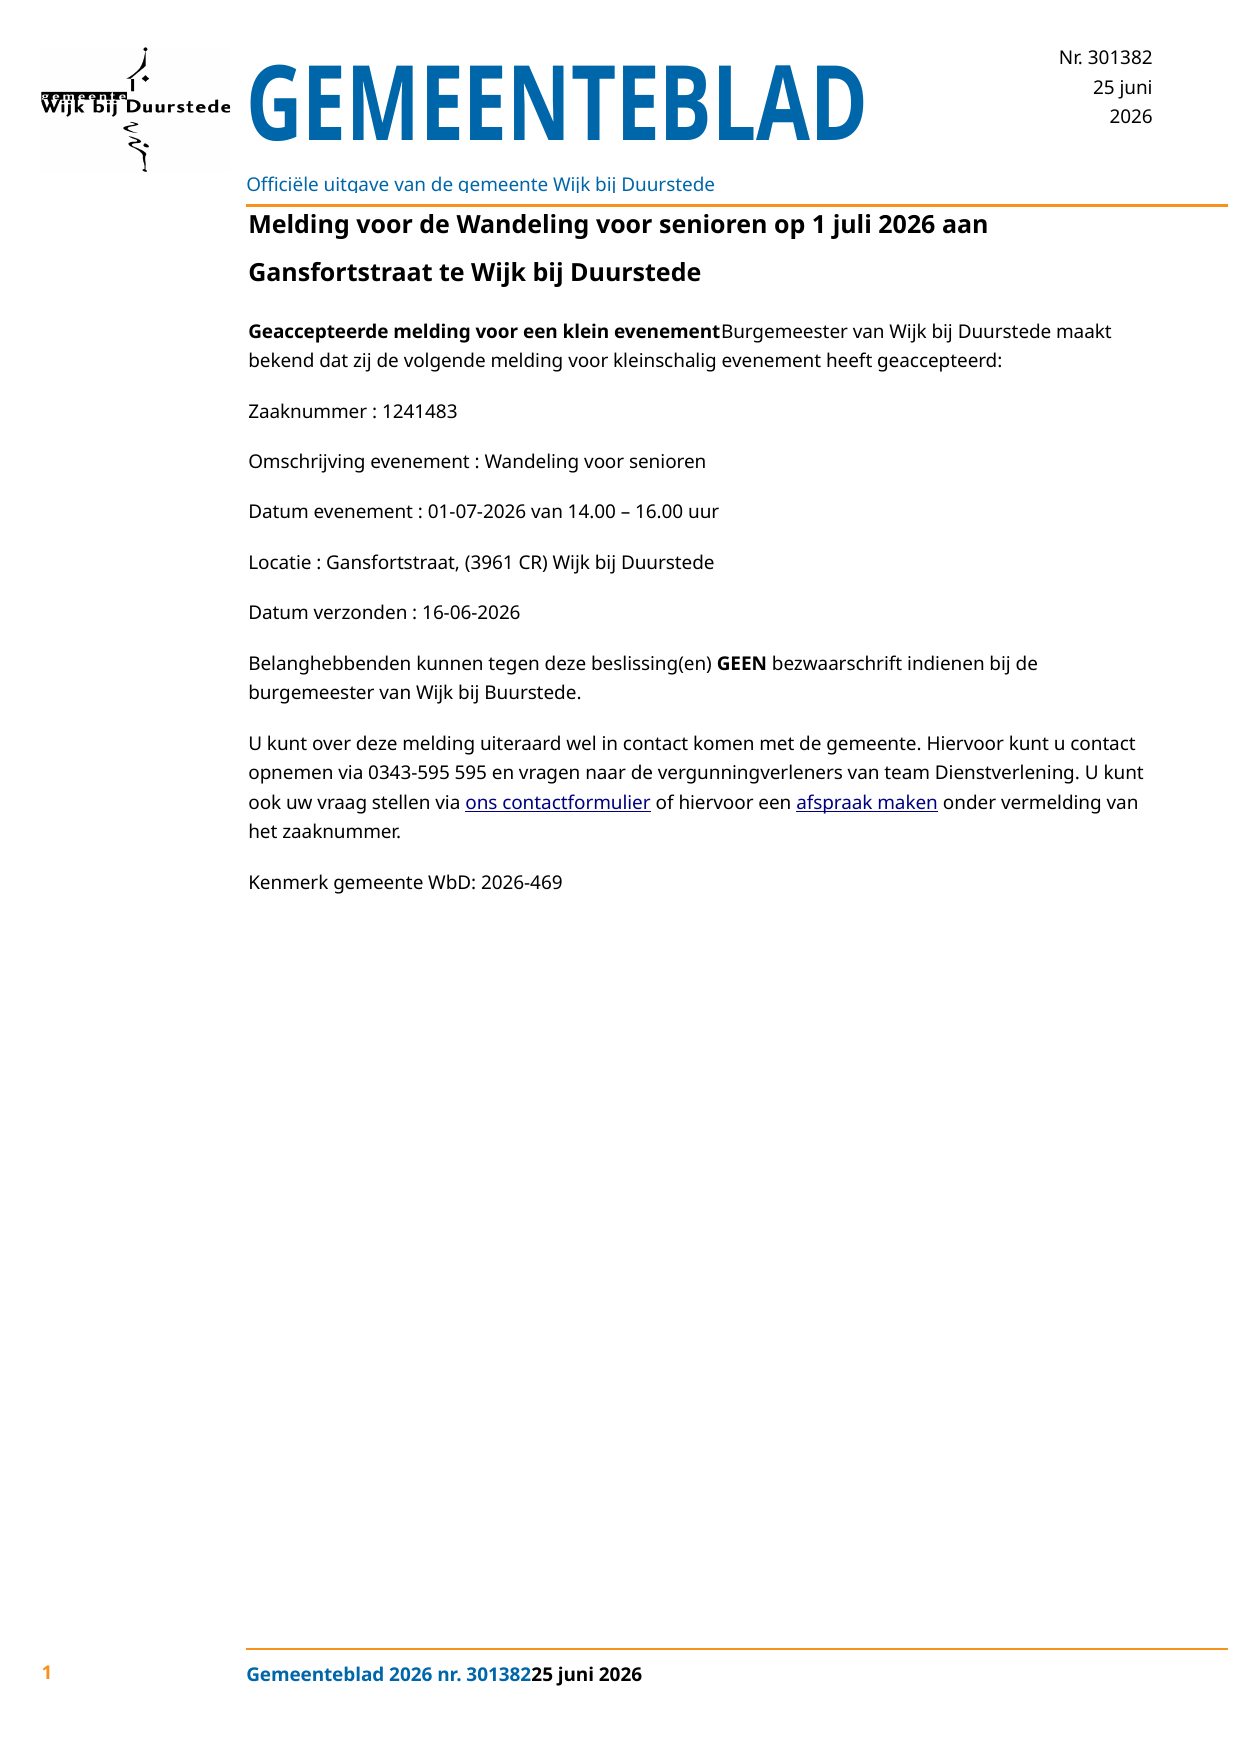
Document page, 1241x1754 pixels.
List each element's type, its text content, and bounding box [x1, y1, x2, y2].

text Belanghebbenden kunnen tegen deze beslissing(en) GEEN bezwaarschrift indienen bij de burgemeester van Wijk bij Buurstede. [248, 650, 1152, 705]
text U kunt over deze melding uiteraard wel in contact komen met de gemeente. Hiervoor kunt u contact opnemen via 0343-595 595 en vragen naar de vergunningverleners van team Dienstverlening. U kunt ook uw vraag stellen via ons contactformulier of hiervoor een afspraak maken onder vermelding van het zaaknummer. [248, 730, 1152, 844]
text Datum evenement : 01-07-2026 van 14.00 – 16.00 uur [248, 499, 1152, 524]
picture [41, 47, 231, 172]
text Geaccepteerde melding voor een klein evenementBurgemeester van Wijk bij Duurstede maakt bekend dat zij de volgende melding voor kleinschalig evenement heeft geaccepteerd: [248, 318, 1152, 373]
text Omschrijving evenement : Wandeling voor senioren [248, 448, 1152, 474]
text Kenmerk gemeente WbD: 2026-469 [248, 869, 1152, 895]
text Zaaknummer : 1241483 [248, 398, 1152, 424]
text Melding voor de Wandeling voor senioren op 1 juli 2026 aan Gansfortstraat te Wijk bij Duurstede [248, 207, 1152, 288]
text Locatie : Gansfortstraat, (3961 CR) Wijk bij Duurstede [248, 549, 1152, 575]
text Datum verzonden : 16-06-2026 [248, 599, 1152, 625]
